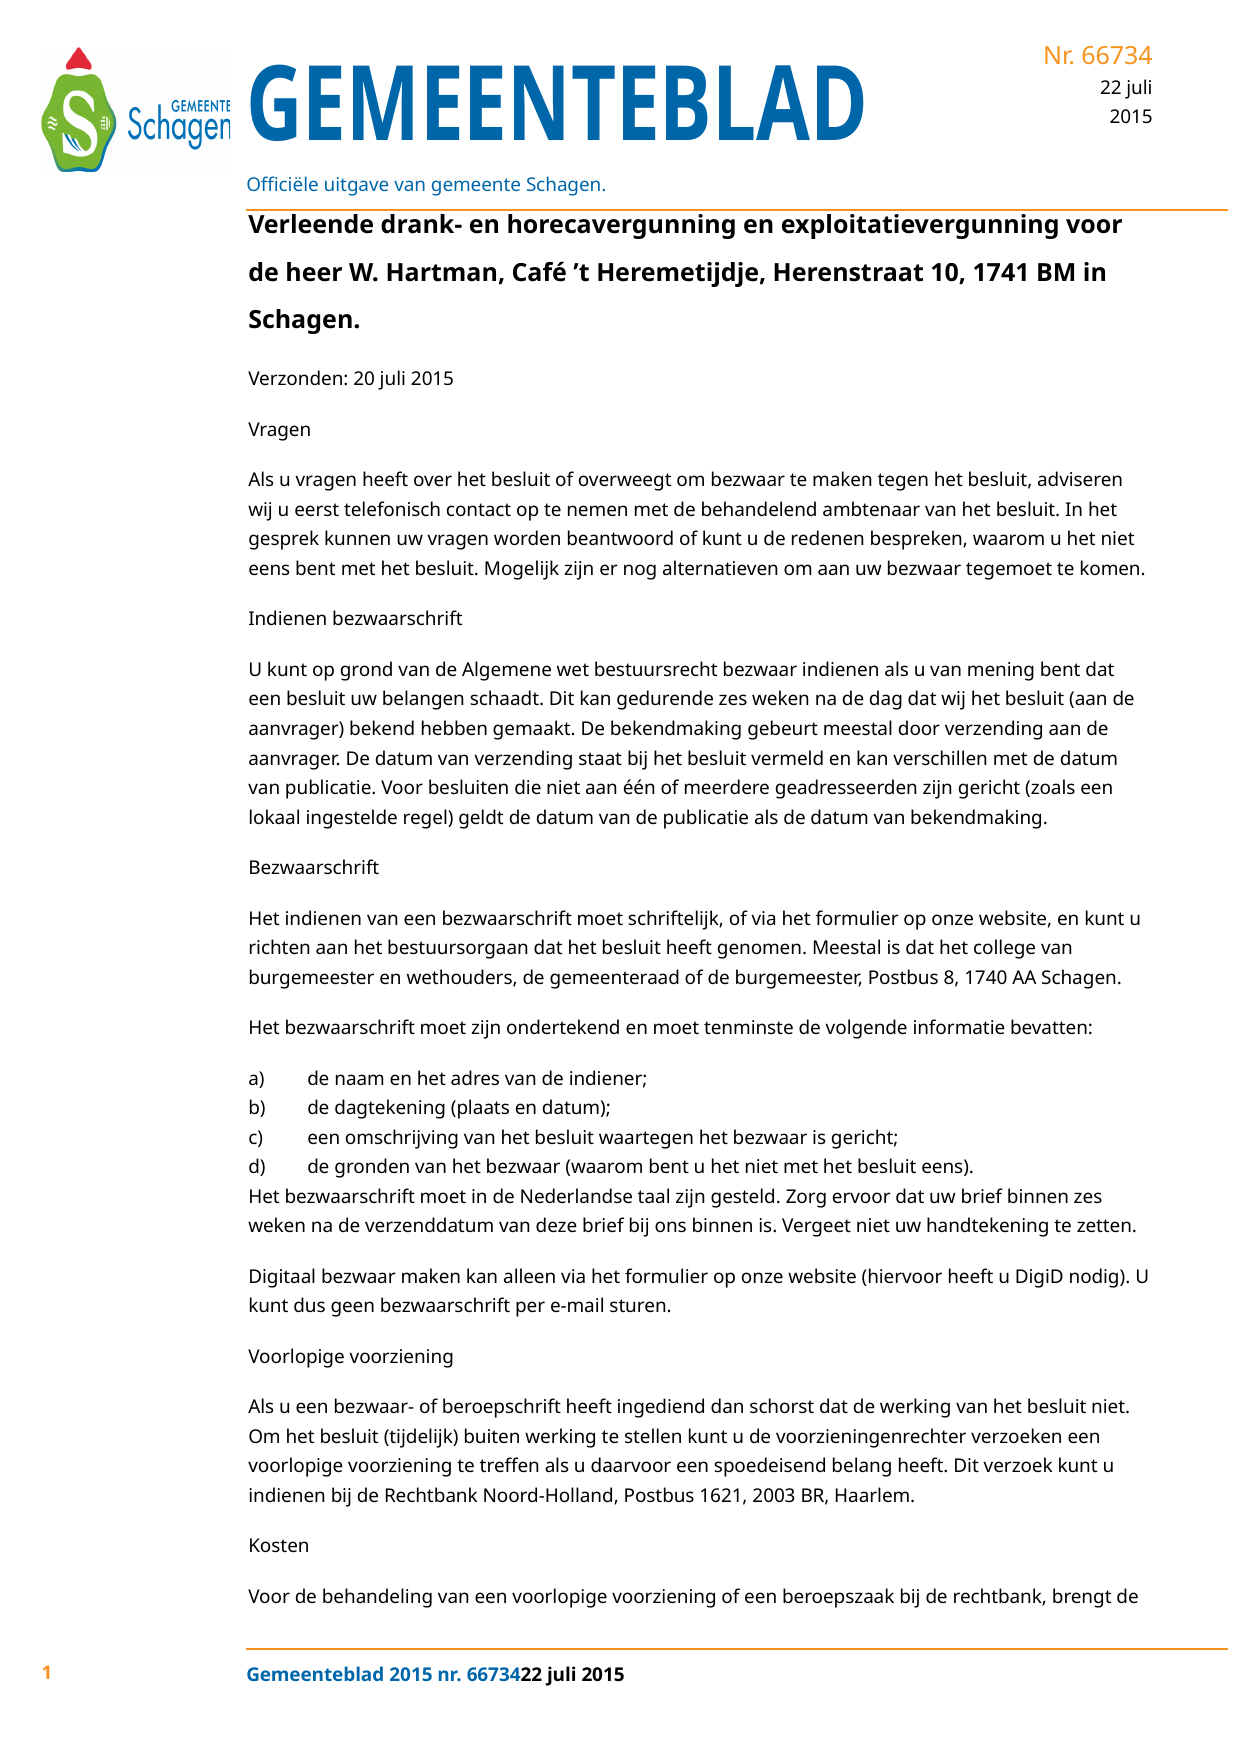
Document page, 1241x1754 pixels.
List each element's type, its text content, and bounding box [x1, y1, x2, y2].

text Kosten [248, 1533, 1152, 1558]
text Als u een bezwaar- of beroepschrift heeft ingediend dan schorst dat de werking van het besluit niet. Om het besluit (tijdelijk) buiten werking te stellen kunt u de voorzieningenrechter verzoeken een voorlopige voorziening te treffen als u daarvoor een spoedeisend belang heeft. Dit verzoek kunt u indienen bij de Rechtbank Noord-Holland, Postbus 1621, 2003 BR, Haarlem. [248, 1393, 1152, 1508]
text U kunt op grond van de Algemene wet bestuursrecht bezwaar indienen als u van mening bent dat een besluit uw belangen schaadt. Dit kan gedurende zes weken na de dag dat wij het besluit (aan de aanvrager) bekend hebben gemaakt. De bekendmaking gebeurt meestal door verzending aan de aanvrager. De datum van verzending staat bij het besluit vermeld en kan verschillen met de datum van publicatie. Voor besluiten die niet aan één of meerdere geadresseerden zijn gericht (zoals een lokaal ingestelde regel) geldt de datum van de publicatie als de datum van bekendmaking. [248, 656, 1152, 829]
text Verleende drank- en horecavergunning en exploitatievergunning voor de heer W. Hartman, Café ’t Heremetijdje, Herenstraat 10, 1741 BM in Schagen. [248, 211, 1152, 336]
text Vragen [248, 416, 1152, 442]
picture [41, 47, 231, 172]
text Het bezwaarschrift moet in de Nederlandse taal zijn gesteld. Zorg ervoor dat uw brief binnen zes weken na de verzenddatum van deze brief bij ons binnen is. Vergeet niet uw handtekening te zetten. [248, 1183, 1152, 1238]
text Voor de behandeling van een voorlopige voorziening of een beroepszaak bij de rechtbank, brengt de [248, 1583, 1152, 1609]
list een omschrijving van het besluit waartegen het bezwaar is gericht; [248, 1124, 1152, 1149]
text Digitaal bezwaar maken kan alleen via het formulier op onze website (hiervoor heeft u DigiD nodig). U kunt dus geen bezwaarschrift per e-mail sturen. [248, 1263, 1152, 1318]
text Verzonden: 20 juli 2015 [248, 366, 1152, 391]
list de naam en het adres van de indiener; [248, 1065, 1152, 1090]
text Het indienen van een bezwaarschrift moet schriftelijk, of via het formulier op onze website, en kunt u richten aan het bestuursorgaan dat het besluit heeft genomen. Meestal is dat het college van burgemeester en wethouders, de gemeenteraad of de burgemeester, Postbus 8, 1740 AA Schagen. [248, 905, 1152, 989]
text Bezwaarschrift [248, 854, 1152, 880]
text Het bezwaarschrift moet zijn ondertekend en moet tenminste de volgende informatie bevatten: [248, 1014, 1152, 1040]
text Voorlopige voorziening [248, 1343, 1152, 1369]
text Indienen bezwaarschrift [248, 606, 1152, 631]
list de gronden van het bezwaar (waarom bent u het niet met het besluit eens). [248, 1153, 1152, 1179]
list de dagtekening (plaats en datum); [248, 1094, 1152, 1120]
text Als u vragen heeft over het besluit of overweegt om bezwaar te maken tegen het besluit, adviseren wij u eerst telefonisch contact op te nemen met de behandelend ambtenaar van het besluit. In het gesprek kunnen uw vragen worden beantwoord of kunt u de redenen bespreken, waarom u het niet eens bent met het besluit. Mogelijk zijn er nog alternatieven om aan uw bezwaar tegemoet te komen. [248, 466, 1152, 581]
